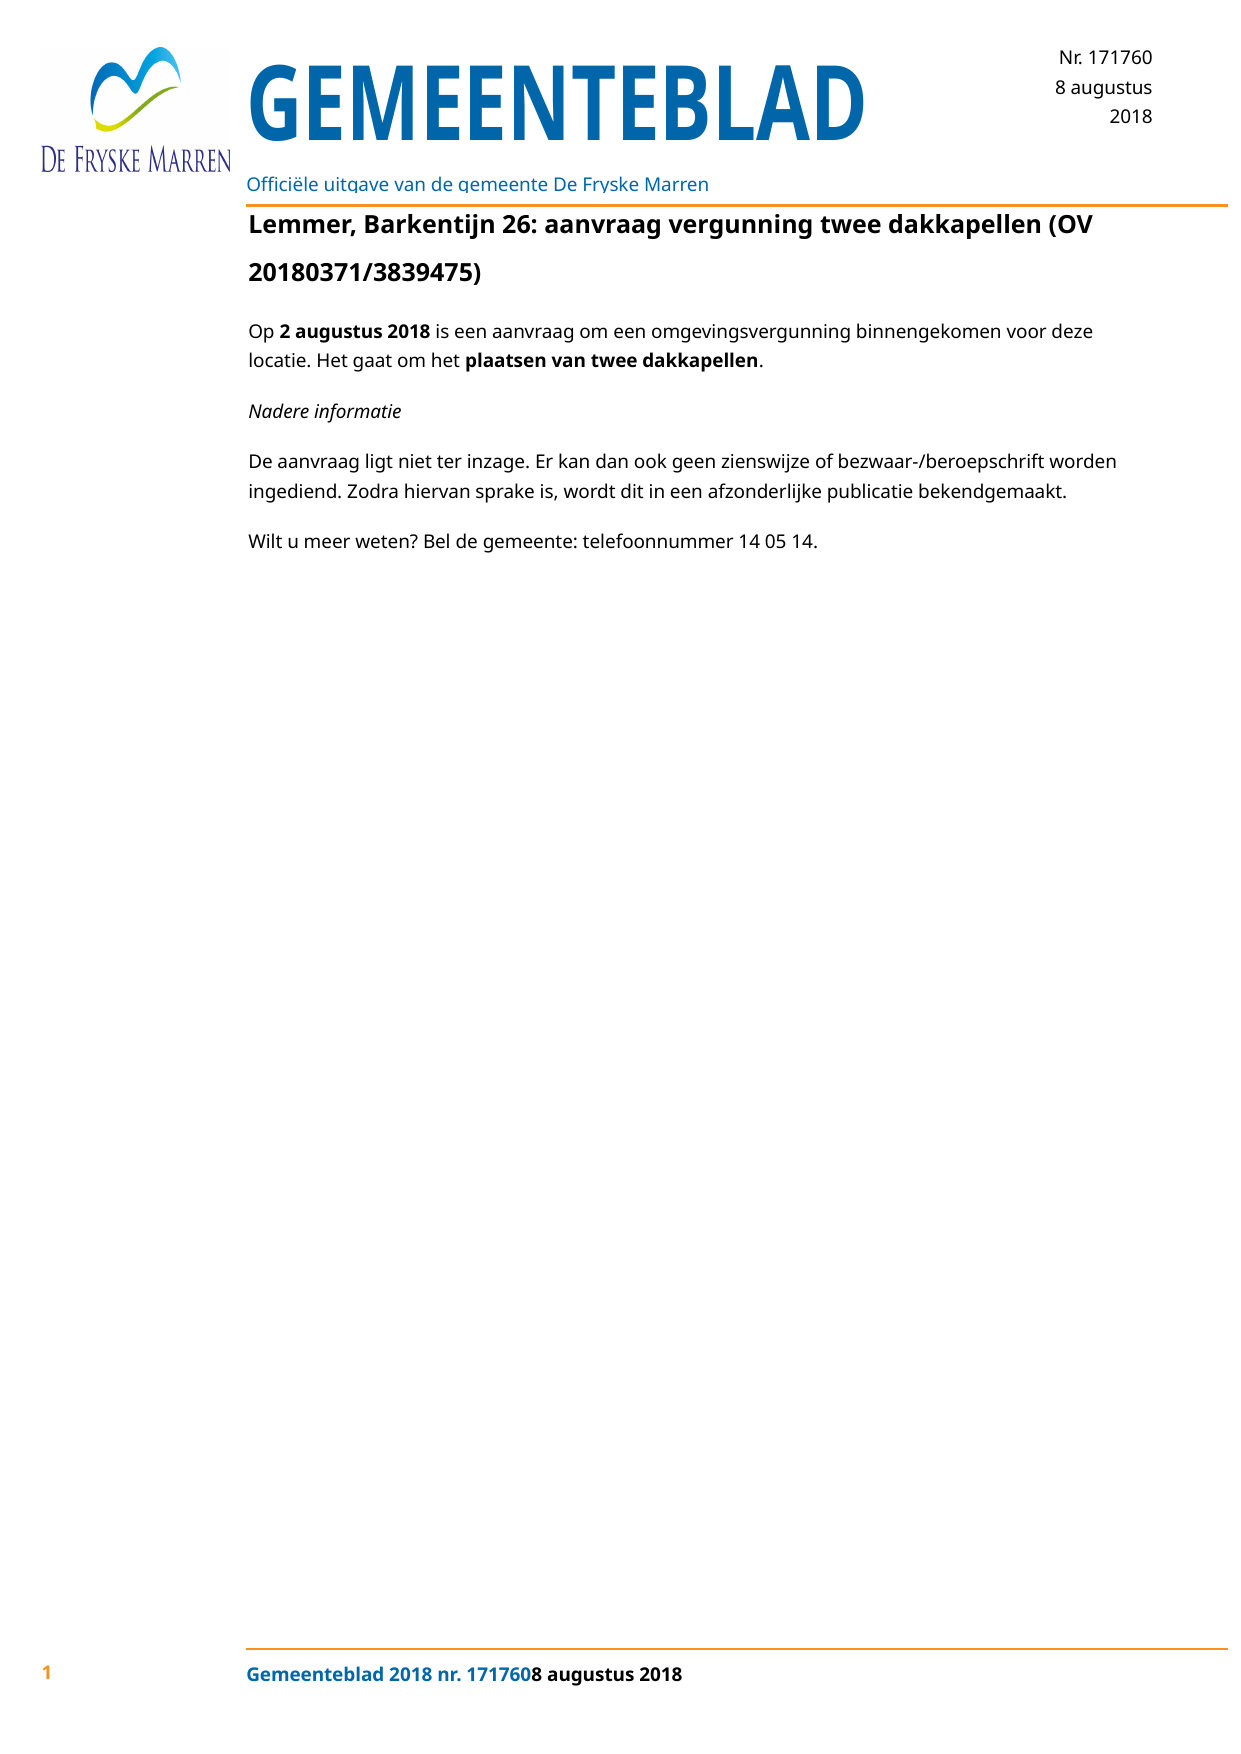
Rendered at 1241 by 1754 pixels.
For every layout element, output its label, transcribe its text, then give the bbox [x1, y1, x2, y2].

text Op 2 augustus 2018 is een aanvraag om een omgevingsvergunning binnengekomen voor deze locatie. Het gaat om het plaatsen van twee dakkapellen. [248, 318, 1152, 373]
text Nadere informatie [248, 398, 1152, 424]
text Lemmer, Barkentijn 26: aanvraag vergunning twee dakkapellen (OV 20180371/3839475) [248, 207, 1152, 288]
text Wilt u meer weten? Bel de gemeente: telefoonnummer 14 05 14. [248, 528, 1152, 554]
text De aanvraag ligt niet ter inzage. Er kan dan ook geen zienswijze of bezwaar-/beroepschrift worden ingediend. Zodra hiervan sprake is, wordt dit in een afzonderlijke publicatie bekendgemaakt. [248, 448, 1152, 504]
picture [41, 47, 231, 172]
